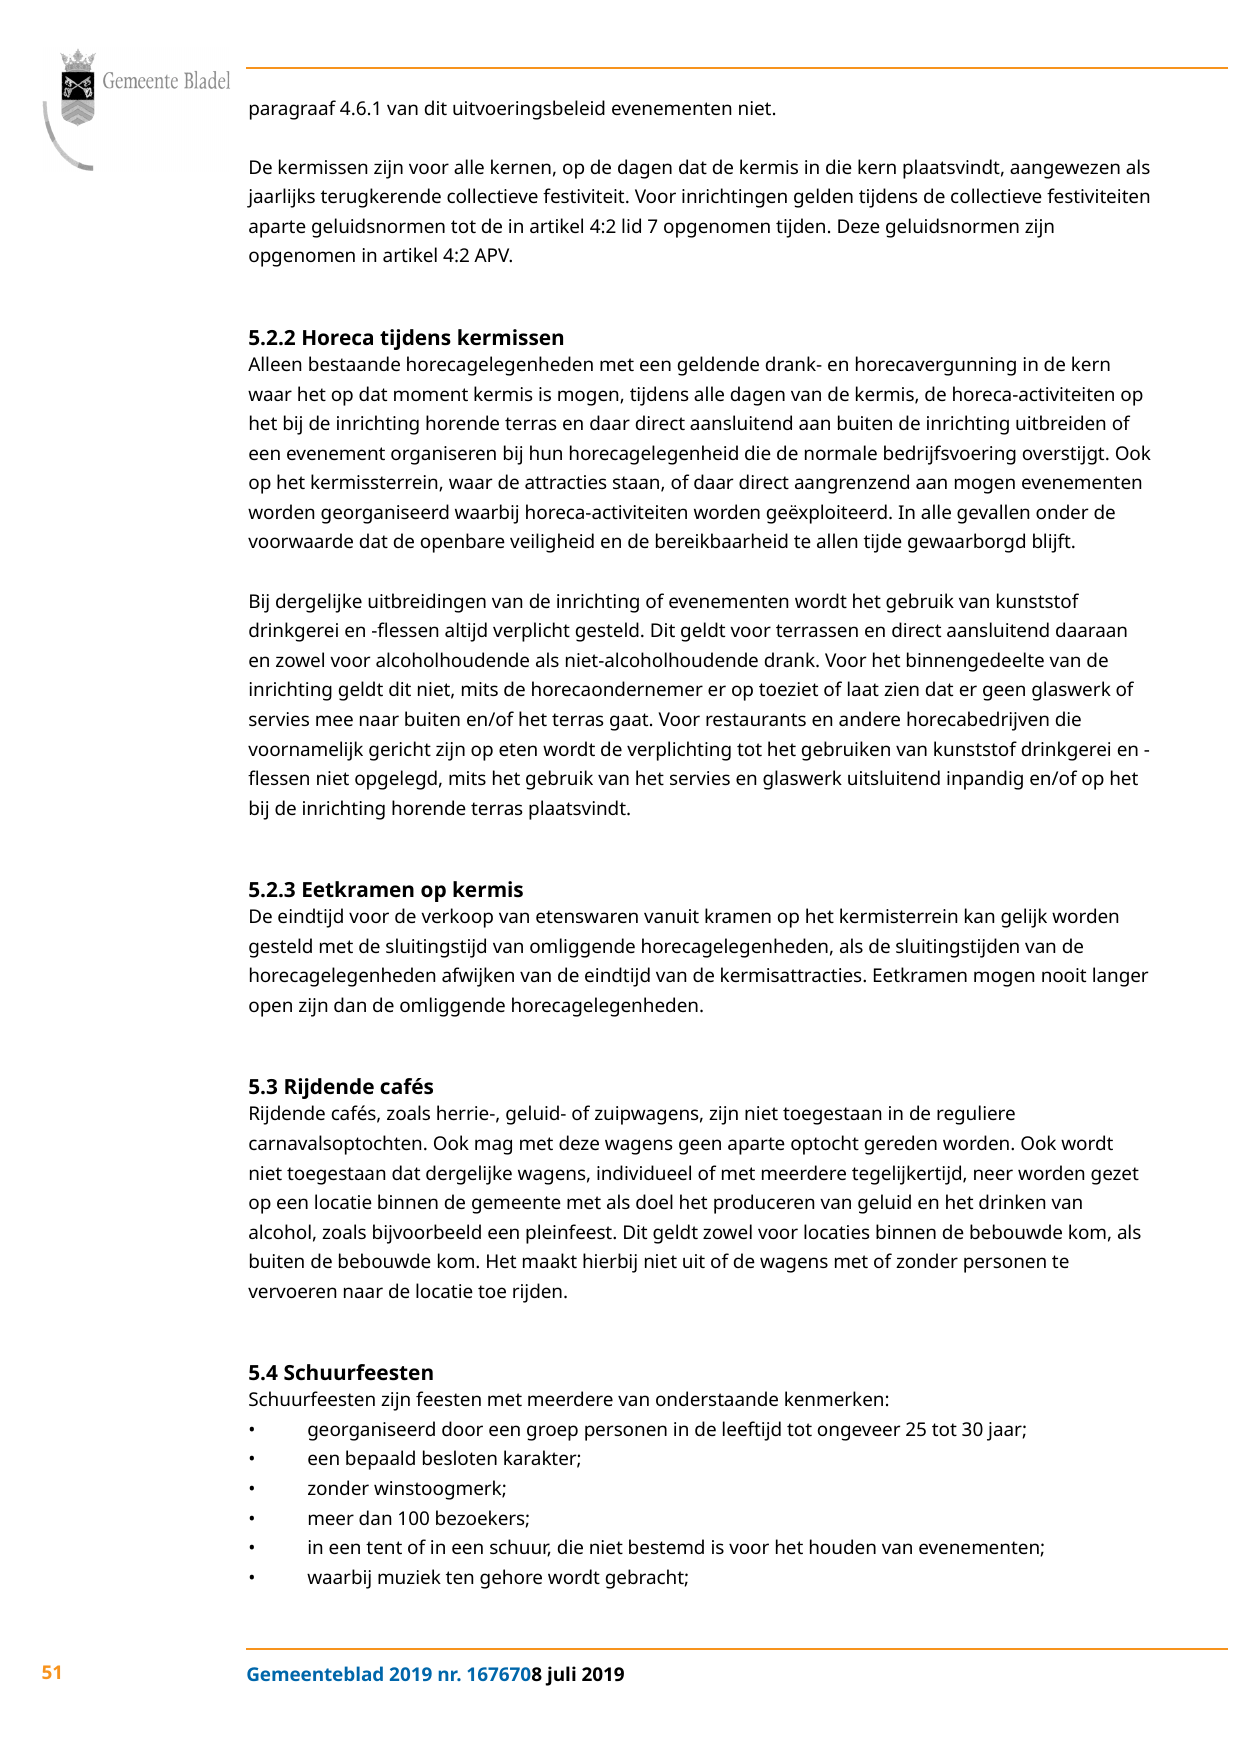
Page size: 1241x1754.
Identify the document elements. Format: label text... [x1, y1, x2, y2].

picture [41, 47, 231, 172]
text paragraaf 4.6.1 van dit uitvoeringsbeleid evenementen niet. [248, 95, 1152, 121]
text Alleen bestaande horecagelegenheden met een geldende drank- en horecavergunning in de kern waar het op dat moment kermis is mogen, tijdens alle dagen van de kermis, de horeca-activiteiten op het bij de inrichting horende terras en daar direct aansluitend aan buiten de inrichting uitbreiden of een evenement organiseren bij hun horecagelegenheid die de normale bedrijfsvoering overstijgt. Ook op het kermissterrein, waar de attracties staan, of daar direct aangrenzend aan mogen evenementen worden georganiseerd waarbij horeca-activiteiten worden geëxploiteerd. In alle gevallen onder de voorwaarde dat de openbare veiligheid en de bereikbaarheid te allen tijde gewaarborgd blijft. [248, 351, 1152, 554]
text De kermissen zijn voor alle kernen, op de dagen dat de kermis in die kern plaatsvindt, aangewezen als jaarlijks terugkerende collectieve festiviteit. Voor inrichtingen gelden tijdens de collectieve festiviteiten aparte geluidsnormen tot de in artikel 4:2 lid 7 opgenomen tijden. Deze geluidsnormen zijn opgenomen in artikel 4:2 APV. [248, 154, 1152, 268]
text De eindtijd voor de verkoop van etenswaren vanuit kramen op het kermisterrein kan gelijk worden gesteld met de sluitingstijd van omliggende horecagelegenheden, als de sluitingstijden van de horecagelegenheden afwijken van de eindtijd van de kermisattracties. Eetkramen mogen nooit langer open zijn dan de omliggende horecagelegenheden. [248, 903, 1152, 1018]
text 5.3 Rijdende cafés [248, 1072, 1152, 1101]
text Schuurfeesten zijn feesten met meerdere van onderstaande kenmerken: [248, 1386, 1152, 1412]
text 5.2.3 Eetkramen op kermis [248, 875, 1152, 903]
text 5.4 Schuurfeesten [248, 1358, 1152, 1386]
list georganiseerd door een groep personen in de leeftijd tot ongeveer 25 tot 30 jaar; [248, 1416, 1152, 1442]
text Rijdende cafés, zoals herrie-, geluid- of zuipwagens, zijn niet toegestaan in de reguliere carnavalsoptochten. Ook mag met deze wagens geen aparte optocht gereden worden. Ook wordt niet toegestaan dat dergelijke wagens, individueel of met meerdere tegelijkertijd, neer worden gezet op een locatie binnen de gemeente met als doel het produceren van geluid en het drinken van alcohol, zoals bijvoorbeeld een pleinfeest. Dit geldt zowel voor locaties binnen de bebouwde kom, als buiten de bebouwde kom. Het maakt hierbij niet uit of de wagens met of zonder personen te vervoeren naar de locatie toe rijden. [248, 1101, 1152, 1304]
list meer dan 100 bezoekers; [248, 1505, 1152, 1531]
list een bepaald besloten karakter; [248, 1446, 1152, 1471]
list zonder winstoogmerk; [248, 1475, 1152, 1501]
list in een tent of in een schuur, die niet bestemd is voor het houden van evenementen; [248, 1534, 1152, 1560]
text 5.2.2 Horeca tijdens kermissen [248, 323, 1152, 351]
text Bij dergelijke uitbreidingen van de inrichting of evenementen wordt het gebruik van kunststof drinkgerei en -flessen altijd verplicht gesteld. Dit geldt voor terrassen en direct aansluitend daaraan en zowel voor alcoholhoudende als niet-alcoholhoudende drank. Voor het binnengedeelte van de inrichting geldt dit niet, mits de horecaondernemer er op toeziet of laat zien dat er geen glaswerk of servies mee naar buiten en/of het terras gaat. Voor restaurants en andere horecabedrijven die voornamelijk gericht zijn op eten wordt de verplichting tot het gebruiken van kunststof drinkgerei en -flessen niet opgelegd, mits het gebruik van het servies en glaswerk uitsluitend inpandig en/of op het bij de inrichting horende terras plaatsvindt. [248, 588, 1152, 821]
list waarbij muziek ten gehore wordt gebracht; [248, 1564, 1152, 1590]
